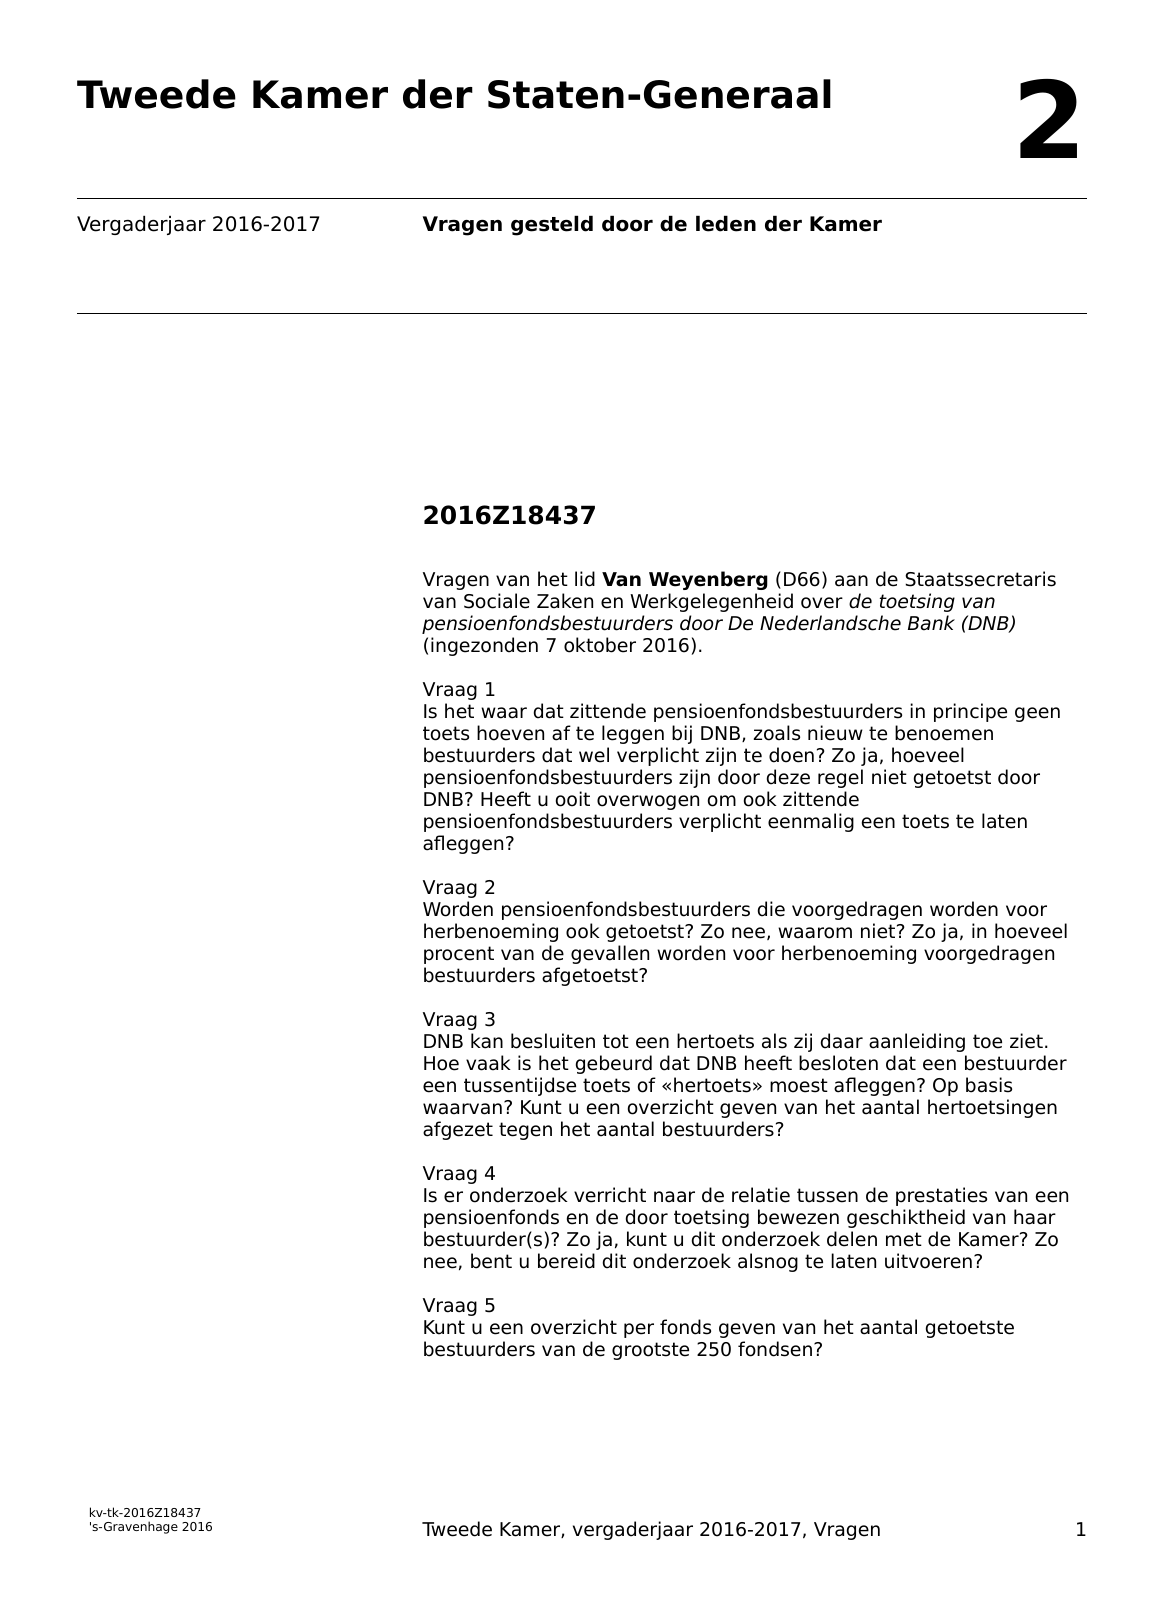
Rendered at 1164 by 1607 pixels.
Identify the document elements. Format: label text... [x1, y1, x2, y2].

table_cell Vergaderjaar 2016-2017 [77, 199, 422, 313]
text Vraag 3 [422, 1009, 1087, 1031]
text Vraag 1 [422, 679, 1087, 701]
table_cell Vragen gesteld door de leden der Kamer [422, 199, 1087, 313]
table_header 2 [886, 59, 1087, 198]
text Kunt u een overzicht per fonds geven van het aantal getoetste bestuurders van de grootste 250 fondsen? [422, 1317, 1087, 1361]
text Vragen van het lid Van Weyenberg (D66) aan de Staatssecretaris van Sociale Zaken en Werkgelegenheid over de toetsing van pensioenfondsbestuurders door De Nederlandsche Bank (DNB) (ingezonden 7 oktober 2016). [422, 569, 1087, 657]
text kv-tk-2016Z18437 [88, 1506, 323, 1520]
text Worden pensioenfondsbestuurders die voorgedragen worden voor herbenoeming ook getoetst? Zo nee, waarom niet? Zo ja, in hoeveel procent van de gevallen worden voor herbenoeming voorgedragen bestuurders afgetoetst? [422, 899, 1087, 987]
text Is het waar dat zittende pensioenfondsbestuurders in principe geen toets hoeven af te leggen bij DNB, zoals nieuw te benoemen bestuurders dat wel verplicht zijn te doen? Zo ja, hoeveel pensioenfondsbestuurders zijn door deze regel niet getoetst door DNB? Heeft u ooit overwogen om ook zittende pensioenfondsbestuurders verplicht eenmalig een toets te laten afleggen? [422, 701, 1087, 855]
table_header Tweede Kamer der Staten-Generaal [77, 59, 886, 198]
text 2016Z18437 [422, 501, 1087, 531]
text Vraag 4 [422, 1163, 1087, 1185]
text DNB kan besluiten tot een hertoets als zij daar aanleiding toe ziet. Hoe vaak is het gebeurd dat DNB heeft besloten dat een bestuurder een tussentijdse toets of «hertoets» moest afleggen? Op basis waarvan? Kunt u een overzicht geven van het aantal hertoetsingen afgezet tegen het aantal bestuurders? [422, 1031, 1087, 1141]
text Vraag 2 [422, 877, 1087, 899]
text Is er onderzoek verricht naar de relatie tussen de prestaties van een pensioenfonds en de door toetsing bewezen geschiktheid van haar bestuurder(s)? Zo ja, kunt u dit onderzoek delen met de Kamer? Zo nee, bent u bereid dit onderzoek alsnog te laten uitvoeren? [422, 1185, 1087, 1273]
text 's-Gravenhage 2016 [88, 1520, 323, 1534]
text Vraag 5 [422, 1295, 1087, 1317]
